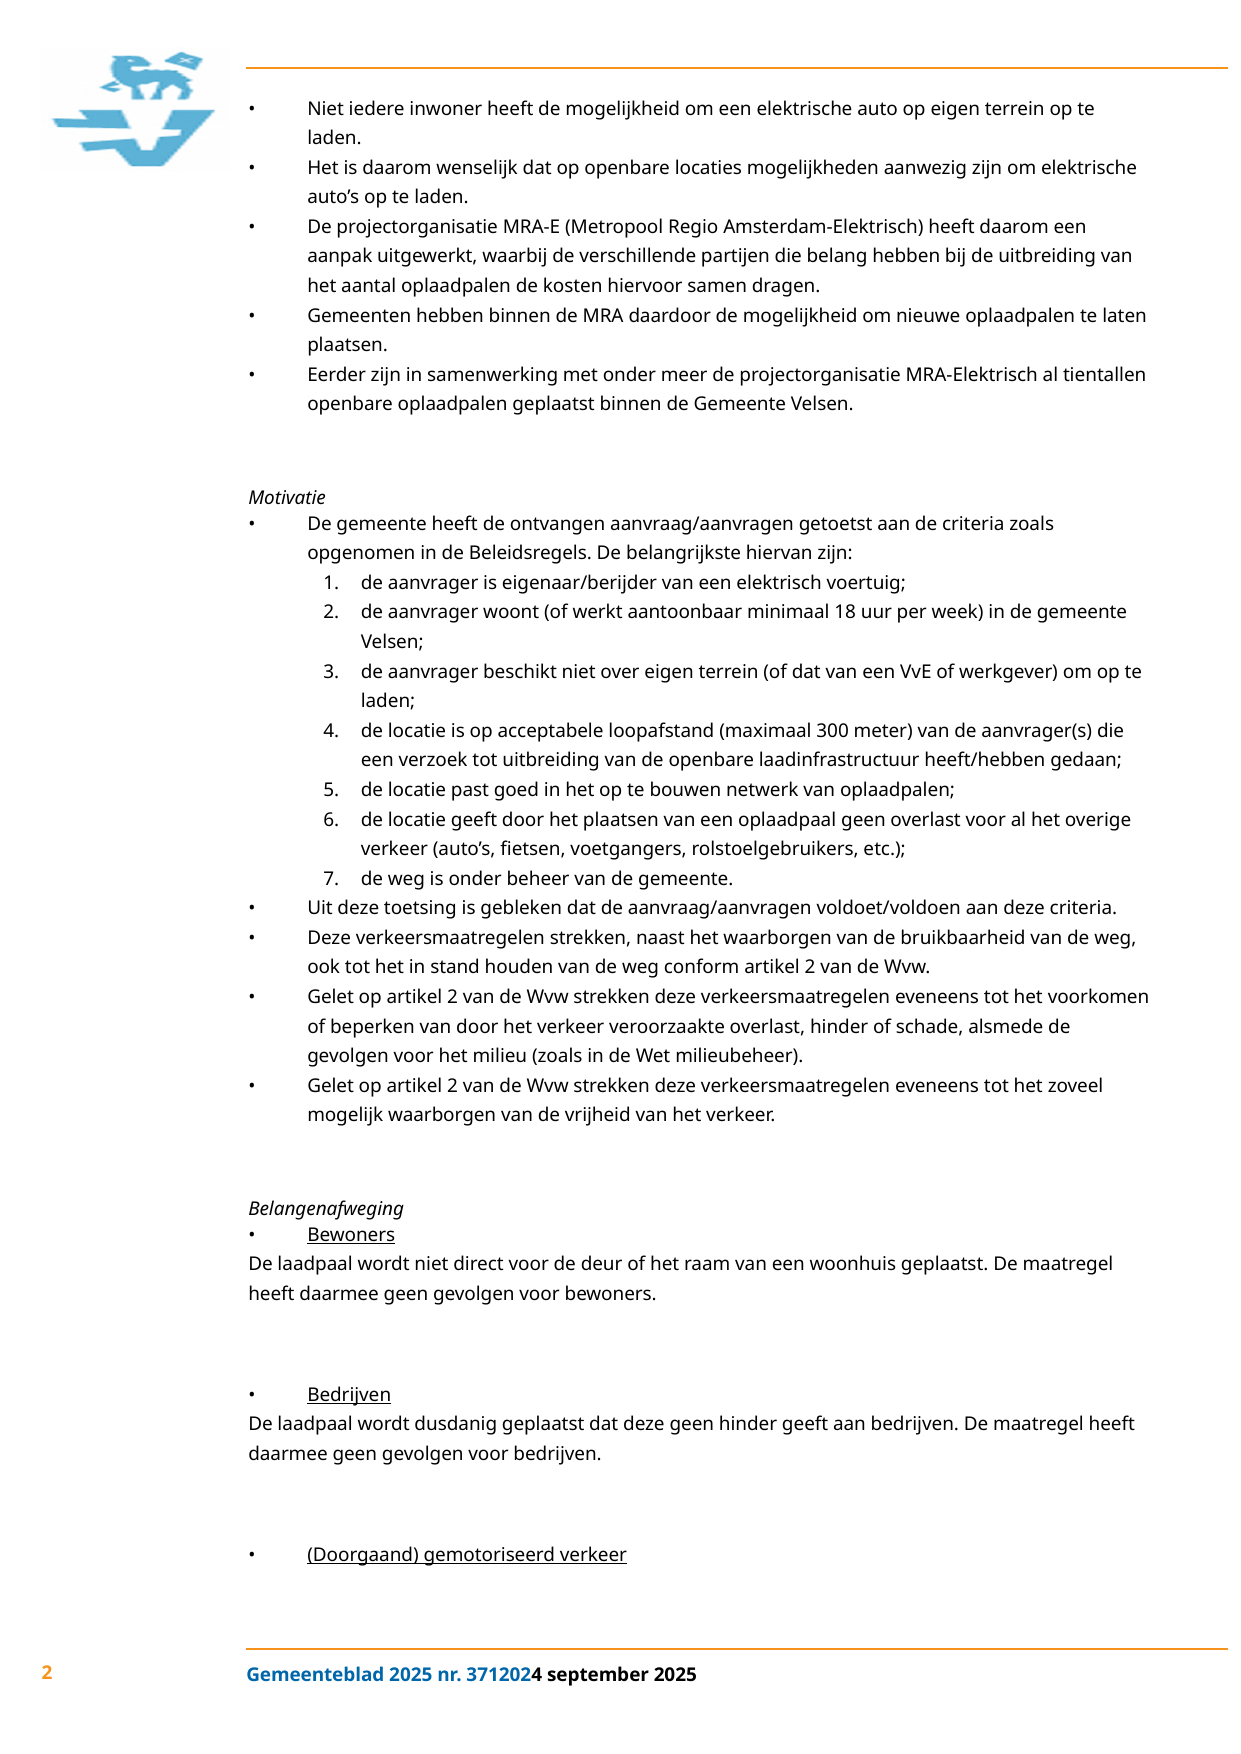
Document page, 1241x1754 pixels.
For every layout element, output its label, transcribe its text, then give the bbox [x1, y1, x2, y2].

list Het is daarom wenselijk dat op openbare locaties mogelijkheden aanwezig zijn om elektrische auto’s op te laden. [248, 154, 1152, 209]
text Motivatie [248, 484, 1152, 510]
list Uit deze toetsing is gebleken dat de aanvraag/aanvragen voldoet/voldoen aan deze criteria. [248, 894, 1152, 920]
list Gelet op artikel 2 van de Wvw strekken deze verkeersmaatregelen eveneens tot het zoveel mogelijk waarborgen van de vrijheid van het verkeer. [248, 1072, 1152, 1127]
text Belangenafweging [248, 1195, 1152, 1221]
list de locatie is op acceptabele loopafstand (maximaal 300 meter) van de aanvrager(s) die een verzoek tot uitbreiding van de openbare laadinfrastructuur heeft/hebben gedaan; [323, 717, 1152, 772]
picture [41, 47, 231, 172]
list Gelet op artikel 2 van de Wvw strekken deze verkeersmaatregelen eveneens tot het voorkomen of beperken van door het verkeer veroorzaakte overlast, hinder of schade, alsmede de gevolgen voor het milieu (zoals in de Wet milieubeheer). [248, 983, 1152, 1068]
list Bewoners [248, 1221, 1152, 1247]
list De gemeente heeft de ontvangen aanvraag/aanvragen getoetst aan de criteria zoals opgenomen in de Beleidsregels. De belangrijkste hiervan zijn: [248, 510, 1152, 565]
list de aanvrager beschikt niet over eigen terrein (of dat van een VvE of werkgever) om op te laden; [323, 658, 1152, 713]
list de aanvrager is eigenaar/berijder van een elektrisch voertuig; [323, 569, 1152, 595]
list de locatie geeft door het plaatsen van een oplaadpaal geen overlast voor al het overige verkeer (auto’s, fietsen, voetgangers, rolstoelgebruikers, etc.); [323, 806, 1152, 861]
text De laadpaal wordt niet direct voor de deur of het raam van een woonhuis geplaatst. De maatregel heeft daarmee geen gevolgen voor bewoners. [248, 1250, 1152, 1306]
list de weg is onder beheer van de gemeente. [323, 865, 1152, 891]
list Bedrijven [248, 1381, 1152, 1407]
list de aanvrager woont (of werkt aantoonbaar minimaal 18 uur per week) in de gemeente Velsen; [323, 599, 1152, 654]
list Niet iedere inwoner heeft de mogelijkheid om een elektrische auto op eigen terrein op te laden. [248, 95, 1152, 150]
list De projectorganisatie MRA-E (Metropool Regio Amsterdam-Elektrisch) heeft daarom een aanpak uitgewerkt, waarbij de verschillende partijen die belang hebben bij de uitbreiding van het aantal oplaadpalen de kosten hiervoor samen dragen. [248, 213, 1152, 298]
list Eerder zijn in samenwerking met onder meer de projectorganisatie MRA-Elektrisch al tientallen openbare oplaadpalen geplaatst binnen de Gemeente Velsen. [248, 361, 1152, 416]
list de locatie past goed in het op te bouwen netwerk van oplaadpalen; [323, 776, 1152, 802]
list Gemeenten hebben binnen de MRA daardoor de mogelijkheid om nieuwe oplaadpalen te laten plaatsen. [248, 302, 1152, 357]
list Deze verkeersmaatregelen strekken, naast het waarborgen van de bruikbaarheid van de weg, ook tot het in stand houden van de weg conform artikel 2 van de Wvw. [248, 924, 1152, 979]
list (Doorgaand) gemotoriseerd verkeer [248, 1541, 1152, 1567]
text De laadpaal wordt dusdanig geplaatst dat deze geen hinder geeft aan bedrijven. De maatregel heeft daarmee geen gevolgen voor bedrijven. [248, 1410, 1152, 1466]
